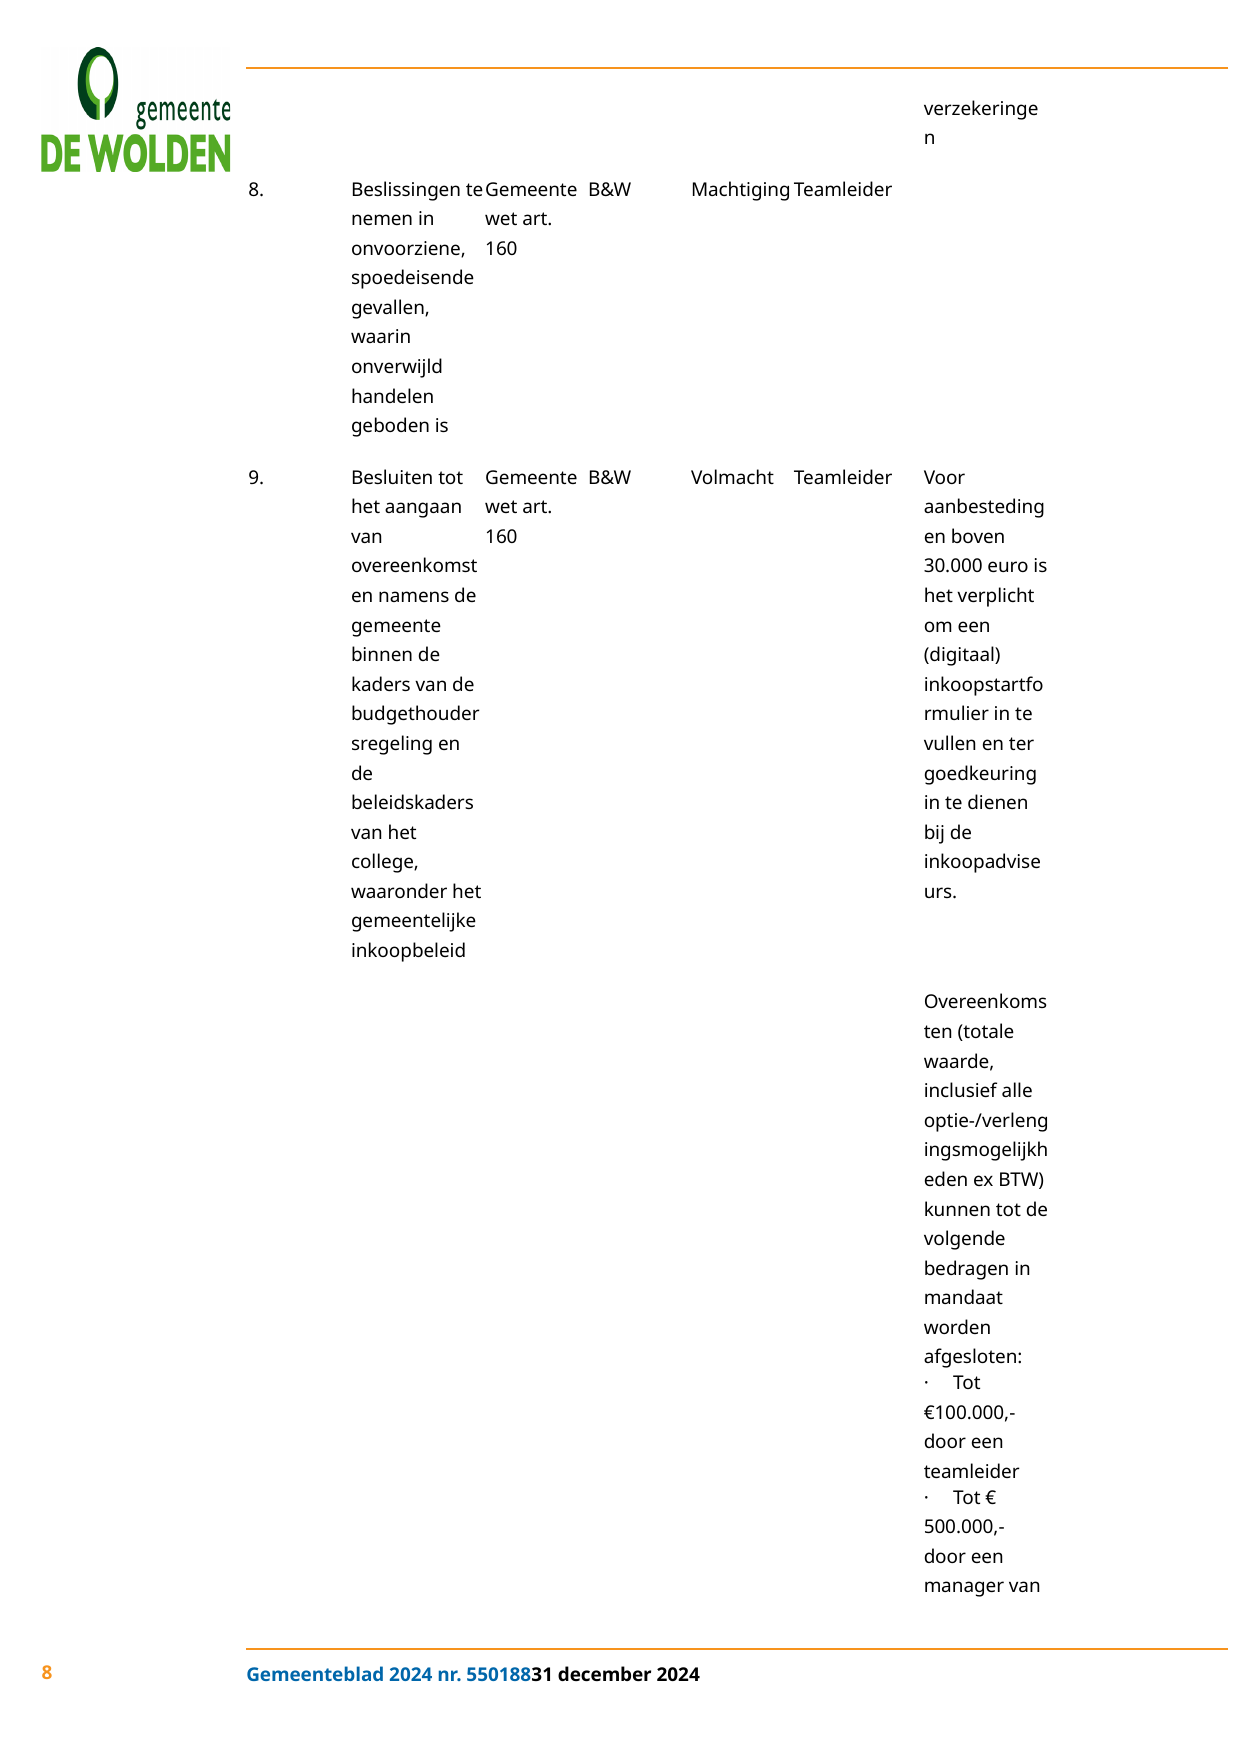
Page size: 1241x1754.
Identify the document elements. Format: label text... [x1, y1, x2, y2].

table_cell [248, 963, 351, 989]
picture [41, 47, 231, 172]
table_cell [691, 989, 794, 1369]
table_cell Besluiten tot het aangaan van overeenkomsten namens de gemeente binnen de kaders van de budgethoudersregeling en de beleidskaders van het college, waaronder het gemeentelijke inkoopbeleid [351, 464, 485, 963]
table_cell · Tot €100.000,- door een teamleider [924, 1370, 1049, 1484]
table_cell 9. [248, 464, 351, 963]
table_cell Machtiging [691, 176, 794, 438]
table_cell [351, 438, 485, 464]
table_cell [1049, 438, 1152, 464]
table_cell [485, 1484, 588, 1598]
table_cell [248, 438, 351, 464]
table_cell [485, 438, 588, 464]
table_cell [691, 95, 794, 150]
table_cell [588, 95, 691, 150]
table_cell [1049, 1484, 1152, 1598]
table_cell [248, 1484, 351, 1598]
table_cell [794, 95, 923, 150]
table_cell [485, 963, 588, 989]
table_cell [924, 150, 1049, 176]
table_cell [1049, 963, 1152, 989]
table_cell [691, 1484, 794, 1598]
table_cell [691, 150, 794, 176]
table_cell Beslissingen te nemen in onvoorziene, spoedeisende gevallen, waarin onverwijld handelen geboden is [351, 176, 485, 438]
table_cell [248, 95, 351, 150]
table_cell · Tot € 500.000,- door een manager van [924, 1484, 1049, 1598]
table_cell Teamleider [794, 464, 923, 963]
table_cell [794, 963, 923, 989]
table_cell [691, 963, 794, 989]
table_cell [1049, 464, 1152, 963]
table_cell Gemeentewet art. 160 [485, 464, 588, 963]
table_cell [351, 150, 485, 176]
table_cell [794, 1370, 923, 1484]
table_cell [924, 963, 1049, 989]
table_cell [351, 95, 485, 150]
table_cell [351, 963, 485, 989]
table_cell Gemeentewet art. 160 [485, 176, 588, 438]
table_cell [588, 150, 691, 176]
table_cell [691, 1370, 794, 1484]
table_cell [485, 989, 588, 1369]
table_cell [794, 989, 923, 1369]
table_cell [588, 438, 691, 464]
table_cell [485, 95, 588, 150]
table_cell [485, 150, 588, 176]
table_cell Voor aanbestedingen boven 30.000 euro is het verplicht om een (digitaal) inkoopstartformulier in te vullen en ter goedkeuring in te dienen bij de inkoopadviseurs. [924, 464, 1049, 963]
table_cell [691, 438, 794, 464]
table_cell [351, 1484, 485, 1598]
table_cell [924, 438, 1049, 464]
table_cell [248, 150, 351, 176]
table_cell [588, 1370, 691, 1484]
table_cell [588, 1484, 691, 1598]
table_cell Volmacht [691, 464, 794, 963]
table_cell Overeenkomsten (totale waarde, inclusief alle optie-/verlengingsmogelijkheden ex BTW) kunnen tot de volgende bedragen in mandaat worden afgesloten: [924, 989, 1049, 1369]
table_cell [588, 989, 691, 1369]
table_cell [1049, 1370, 1152, 1484]
table_cell [794, 150, 923, 176]
table_cell [351, 1370, 485, 1484]
table_cell Teamleider [794, 176, 923, 438]
table_cell [248, 989, 351, 1369]
table_cell B&W [588, 176, 691, 438]
table_cell [351, 989, 485, 1369]
table_cell [794, 438, 923, 464]
table_cell 8. [248, 176, 351, 438]
table_cell [1049, 989, 1152, 1369]
table_cell [924, 176, 1049, 438]
table_cell [588, 963, 691, 989]
table_cell B&W [588, 464, 691, 963]
table_cell verzekeringen [924, 95, 1049, 150]
table_cell [794, 1484, 923, 1598]
table_cell [248, 1370, 351, 1484]
table_cell [485, 1370, 588, 1484]
